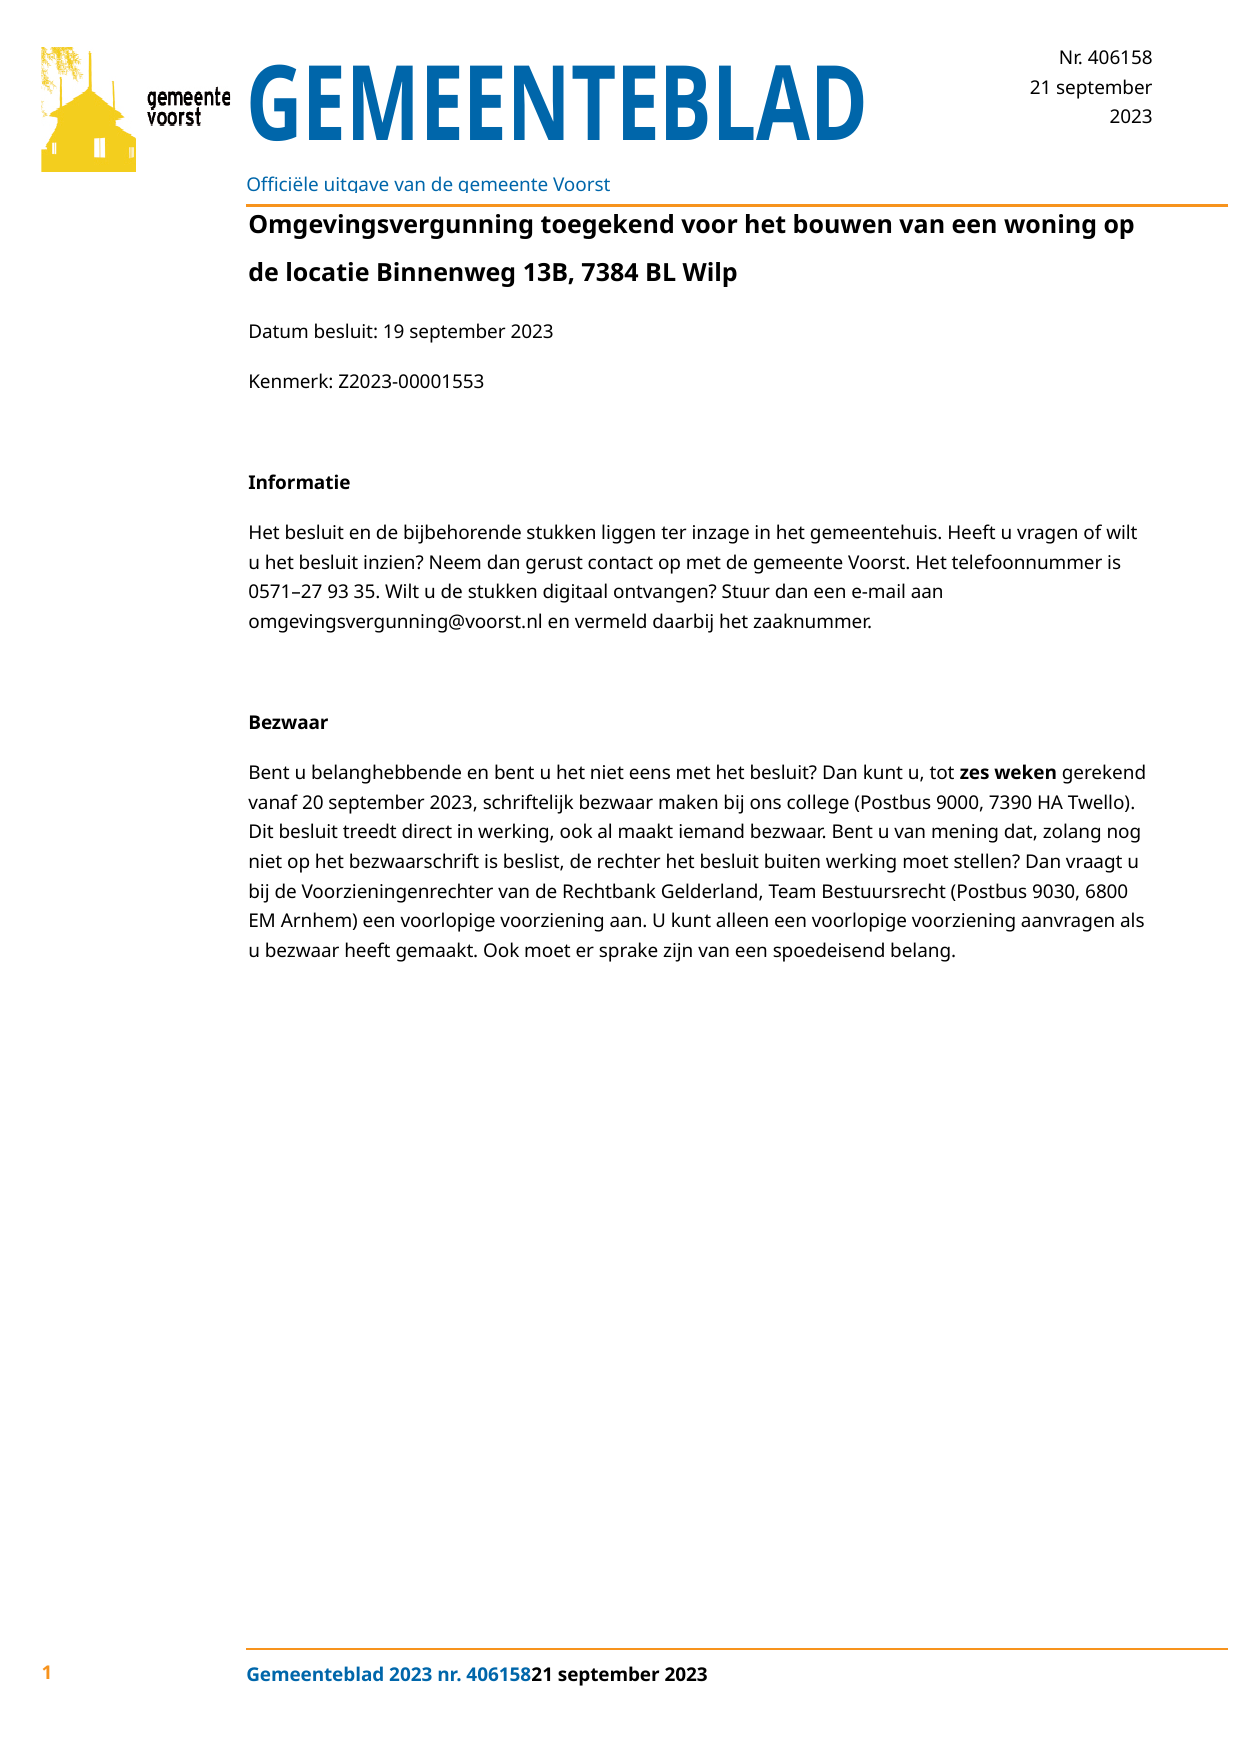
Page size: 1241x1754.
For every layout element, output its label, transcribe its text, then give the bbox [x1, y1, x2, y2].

text Kenmerk: Z2023-00001553 [248, 368, 1152, 394]
text Omgevingsvergunning toegekend voor het bouwen van een woning op de locatie Binnenweg 13B, 7384 BL Wilp [248, 207, 1152, 288]
text Bent u belanghebbende en bent u het niet eens met het besluit? Dan kunt u, tot zes weken gerekend vanaf 20 september 2023, schriftelijk bezwaar maken bij ons college (Postbus 9000, 7390 HA Twello). Dit besluit treedt direct in werking, ook al maakt iemand bezwaar. Bent u van mening dat, zolang nog niet op het bezwaarschrift is beslist, de rechter het besluit buiten werking moet stellen? Dan vraagt u bij de Voorzieningenrechter van de Rechtbank Gelderland, Team Bestuursrecht (Postbus 9030, 6800 EM Arnhem) een voorlopige voorziening aan. U kunt alleen een voorlopige voorziening aanvragen als u bezwaar heeft gemaakt. Ook moet er sprake zijn van een spoedeisend belang. [248, 759, 1152, 963]
picture [41, 47, 231, 172]
text Datum besluit: 19 september 2023 [248, 318, 1152, 344]
text Informatie [248, 469, 1152, 495]
text Bezwaar [248, 709, 1152, 735]
text Het besluit en de bijbehorende stukken liggen ter inzage in het gemeentehuis. Heeft u vragen of wilt u het besluit inzien? Neem dan gerust contact op met de gemeente Voorst. Het telefoonnummer is 0571–27 93 35. Wilt u de stukken digitaal ontvangen? Stuur dan een e-mail aan omgevingsvergunning@voorst.nl en vermeld daarbij het zaaknummer. [248, 519, 1152, 634]
